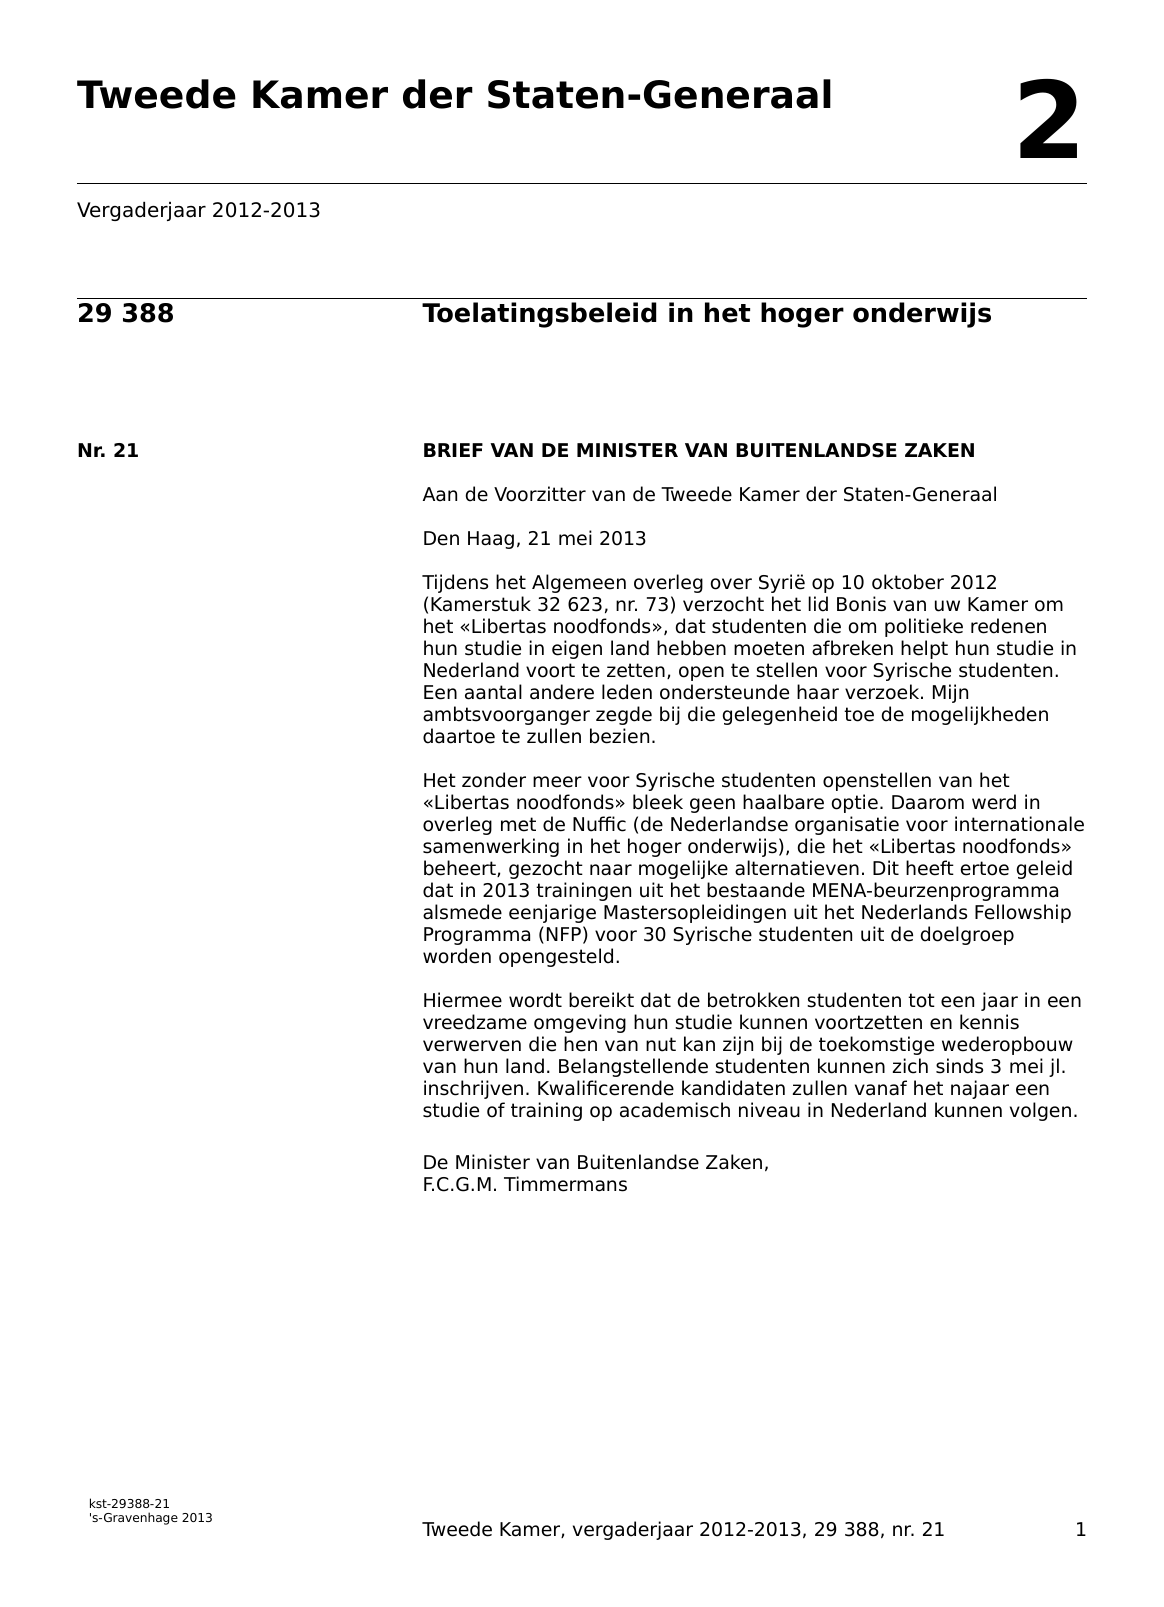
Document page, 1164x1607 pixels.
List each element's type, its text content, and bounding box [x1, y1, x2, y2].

subtitle Nr. 21 BRIEF VAN DE MINISTER VAN BUITENLANDSE ZAKEN [77, 440, 1087, 462]
subtitle 29 388 Toelatingsbeleid in het hoger onderwijs [77, 299, 1087, 329]
table_header Tweede Kamer der Staten-Generaal [77, 59, 886, 183]
text kst-29388-21 [88, 1497, 323, 1511]
text Hiermee wordt bereikt dat de betrokken studenten tot een jaar in een vreedzame omgeving hun studie kunnen voortzetten en kennis verwerven die hen van nut kan zijn bij de toekomstige wederopbouw van hun land. Belangstellende studenten kunnen zich sinds 3 mei jl. inschrijven. Kwalificerende kandidaten zullen vanaf het najaar een studie of training op academisch niveau in Nederland kunnen volgen. [422, 990, 1087, 1122]
text 's-Gravenhage 2013 [88, 1511, 323, 1525]
text Tijdens het Algemeen overleg over Syrië op 10 oktober 2012 (Kamerstuk 32 623, nr. 73) verzocht het lid Bonis van uw Kamer om het «Libertas noodfonds», dat studenten die om politieke redenen hun studie in eigen land hebben moeten afbreken helpt hun studie in Nederland voort te zetten, open te stellen voor Syrische studenten. Een aantal andere leden ondersteunde haar verzoek. Mijn ambtsvoorganger zegde bij die gelegenheid toe de mogelijkheden daartoe te zullen bezien. [422, 572, 1087, 748]
text De Minister van Buitenlandse Zaken, F.C.G.M. Timmermans [422, 1152, 1087, 1196]
text Aan de Voorzitter van de Tweede Kamer der Staten-Generaal [422, 484, 1087, 506]
text Het zonder meer voor Syrische studenten openstellen van het «Libertas noodfonds» bleek geen haalbare optie. Daarom werd in overleg met de Nuffic (de Nederlandse organisatie voor internationale samenwerking in het hoger onderwijs), die het «Libertas noodfonds» beheert, gezocht naar mogelijke alternatieven. Dit heeft ertoe geleid dat in 2013 trainingen uit het bestaande MENA-beurzenprogramma alsmede eenjarige Mastersopleidingen uit het Nederlands Fellowship Programma (NFP) voor 30 Syrische studenten uit de doelgroep worden opengesteld. [422, 770, 1087, 968]
table_cell Vergaderjaar 2012-2013 [77, 184, 1087, 298]
text Den Haag, 21 mei 2013 [422, 528, 1087, 550]
table_header 2 [886, 59, 1087, 183]
